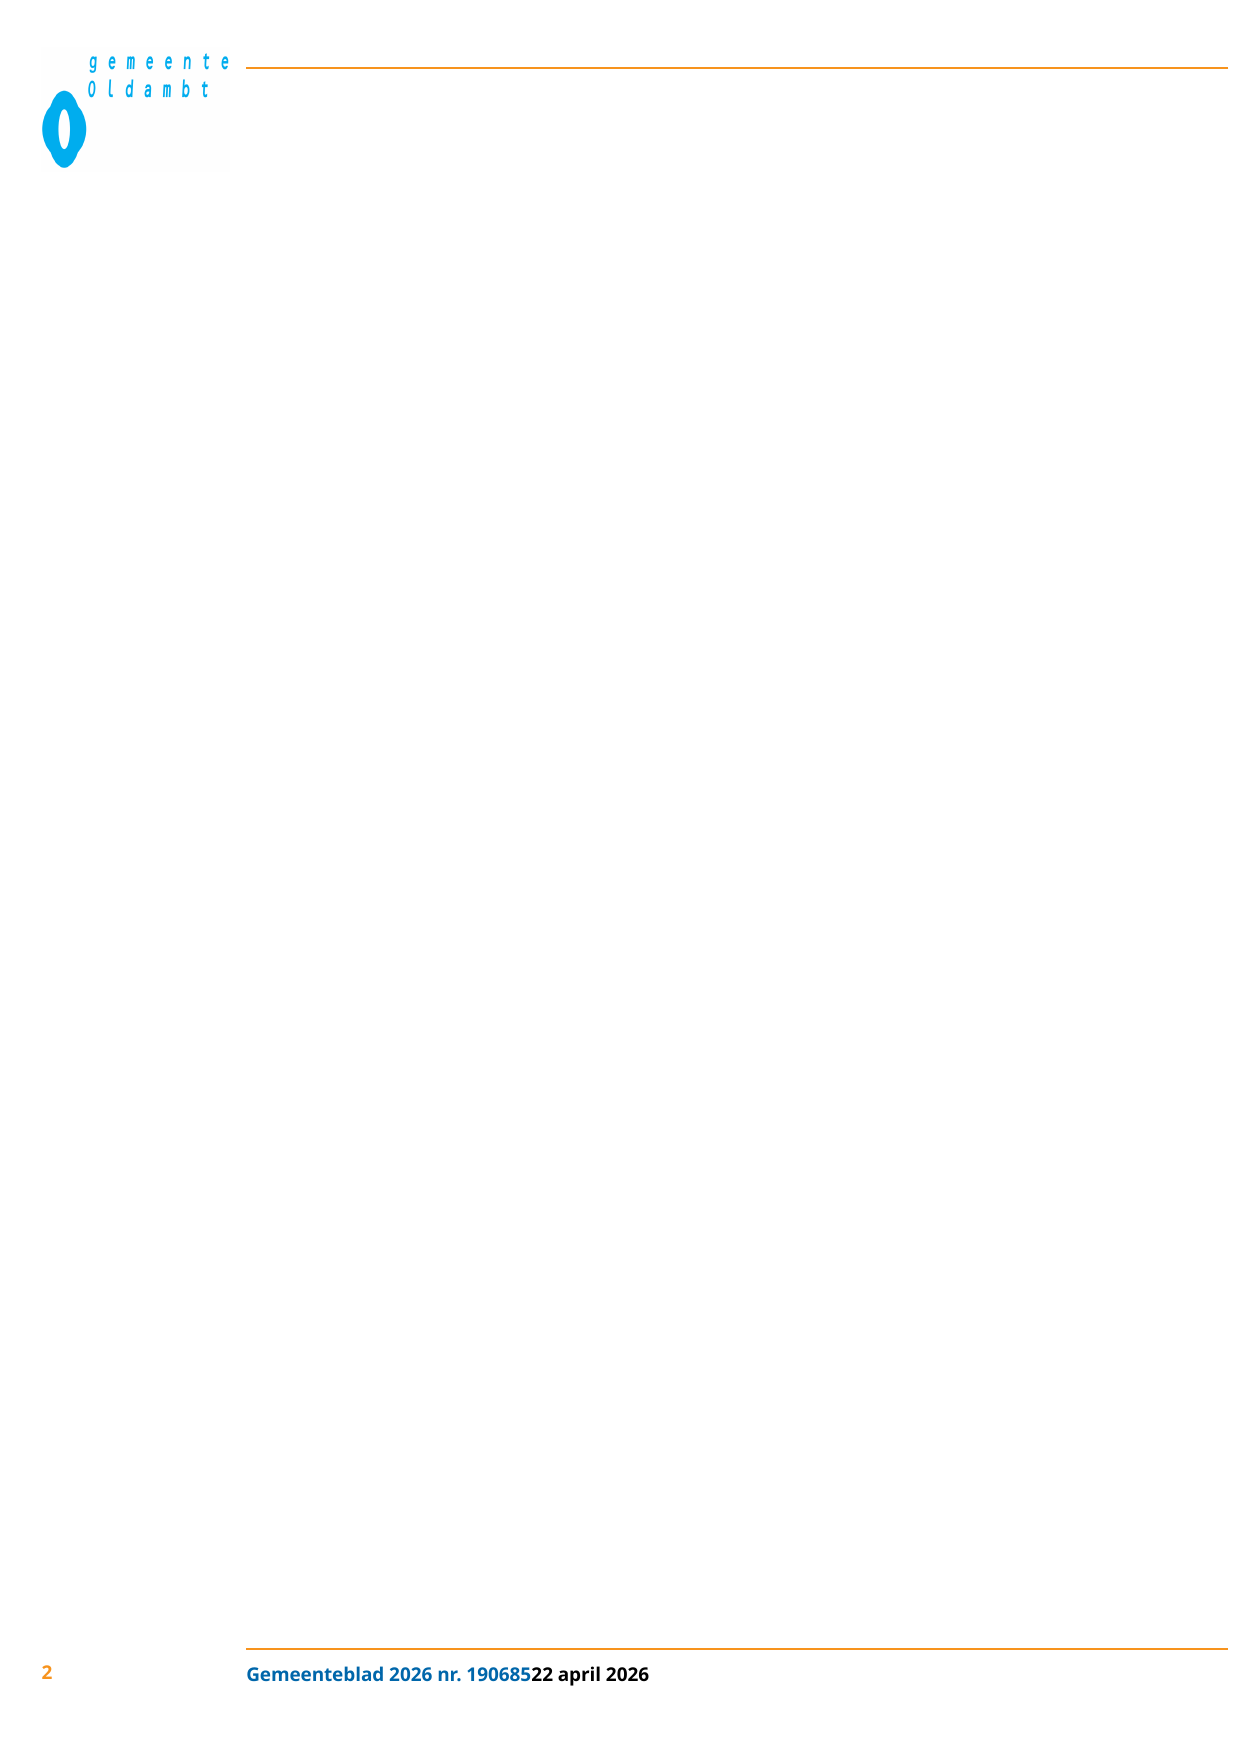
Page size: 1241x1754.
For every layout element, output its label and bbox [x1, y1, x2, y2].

picture [41, 47, 231, 172]
